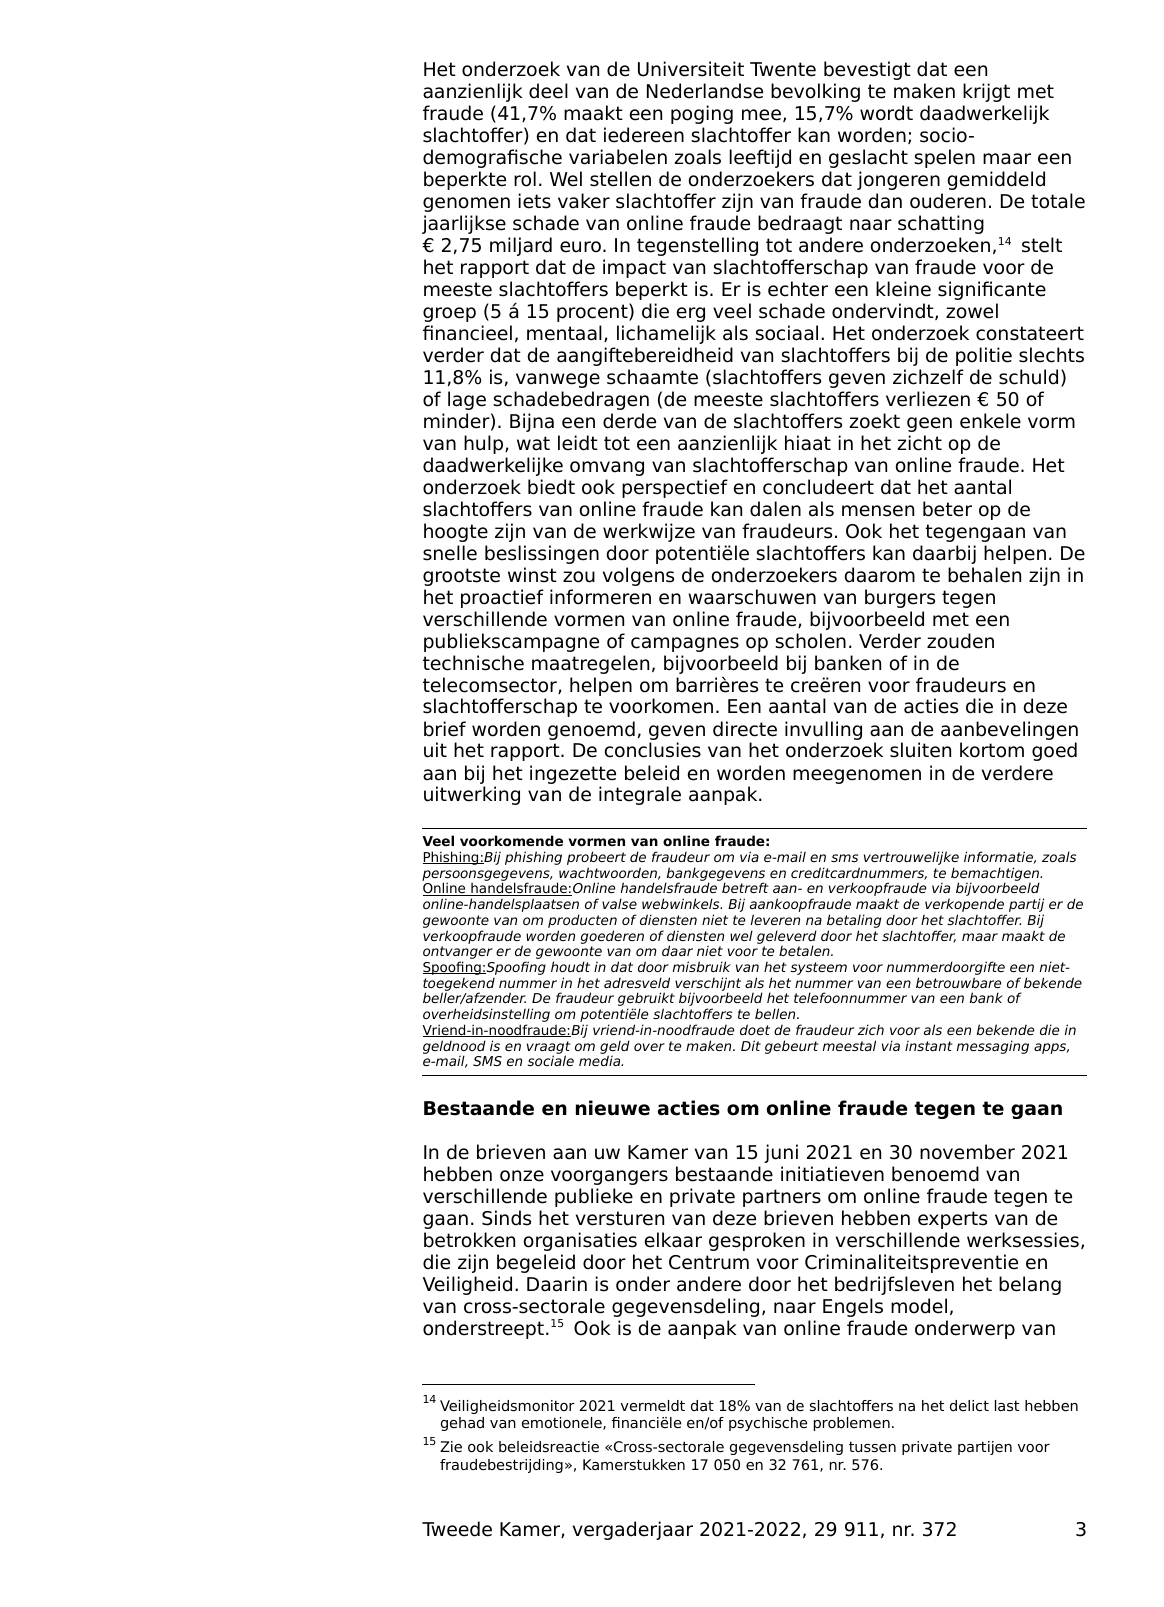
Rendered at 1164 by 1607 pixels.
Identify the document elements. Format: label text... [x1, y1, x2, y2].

text Het onderzoek van de Universiteit Twente bevestigt dat een aanzienlijk deel van de Nederlandse bevolking te maken krijgt met fraude (41,7% maakt een poging mee, 15,7% wordt daadwerkelijk slachtoffer) en dat iedereen slachtoffer kan worden; socio-demografische variabelen zoals leeftijd en geslacht spelen maar een beperkte rol. Wel stellen de onderzoekers dat jongeren gemiddeld genomen iets vaker slachtoffer zijn van fraude dan ouderen. De totale jaarlijkse schade van online fraude bedraagt naar schatting € 2,75 miljard euro. In tegenstelling tot andere onderzoeken, stelt het rapport dat de impact van slachtofferschap van fraude voor de meeste slachtoffers beperkt is. Er is echter een kleine significante groep (5 á 15 procent) die erg veel schade ondervindt, zowel financieel, mentaal, lichamelijk als sociaal. Het onderzoek constateert verder dat de aangiftebereidheid van slachtoffers bij de politie slechts 11,8% is, vanwege schaamte (slachtoffers geven zichzelf de schuld) of lage schadebedragen (de meeste slachtoffers verliezen € 50 of minder). Bijna een derde van de slachtoffers zoekt geen enkele vorm van hulp, wat leidt tot een aanzienlijk hiaat in het zicht op de daadwerkelijke omvang van slachtofferschap van online fraude. Het onderzoek biedt ook perspectief en concludeert dat het aantal slachtoffers van online fraude kan dalen als mensen beter op de hoogte zijn van de werkwijze van fraudeurs. Ook het tegengaan van snelle beslissingen door potentiële slachtoffers kan daarbij helpen. De grootste winst zou volgens de onderzoekers daarom te behalen zijn in het proactief informeren en waarschuwen van burgers tegen verschillende vormen van online fraude, bijvoorbeeld met een publiekscampagne of campagnes op scholen. Verder zouden technische maatregelen, bijvoorbeeld bij banken of in de telecomsector, helpen om barrières te creëren voor fraudeurs en slachtofferschap te voorkomen. Een aantal van de acties die in deze brief worden genoemd, geven directe invulling aan de aanbevelingen uit het rapport. De conclusies van het onderzoek sluiten kortom goed aan bij het ingezette beleid en worden meegenomen in de verdere uitwerking van de integrale aanpak. [422, 59, 1087, 806]
text In de brieven aan uw Kamer van 15 juni 2021 en 30 november 2021 hebben onze voorgangers bestaande initiatieven benoemd van verschillende publieke en private partners om online fraude tegen te gaan. Sinds het versturen van deze brieven hebben experts van de betrokken organisaties elkaar gesproken in verschillende werksessies, die zijn begeleid door het Centrum voor Criminaliteitspreventie en Veiligheid. Daarin is onder andere door het bedrijfsleven het belang van cross-sectorale gegevensdeling, naar Engels model, onderstreept. Ook is de aanpak van online fraude onderwerp van [422, 1142, 1087, 1340]
text Veiligheidsmonitor 2021 vermeldt dat 18% van de slachtoffers na het delict last hebben gehad van emotionele, financiële en/of psychische problemen. [422, 1393, 1087, 1432]
table_header Veel voorkomende vormen van online fraude: Phishing:Bij phishing probeert de fraudeur om via e-mail en sms vertrouwelijke informatie, zoals persoonsgegevens, wachtwoorden, bankgegevens en creditcardnummers, te bemachtigen. Online handelsfraude:Online handelsfraude betreft aan- en verkoopfraude via bijvoorbeeld online-handelsplaatsen of valse webwinkels. Bij aankoopfraude maakt de verkopende partij er de gewoonte van om producten of diensten niet te leveren na betaling door het slachtoffer. Bij verkoopfraude worden goederen of diensten wel geleverd door het slachtoffer, maar maakt de ontvanger er de gewoonte van om daar niet voor te betalen. Spoofing:Spoofing houdt in dat door misbruik van het systeem voor nummerdoorgifte een niet-toegekend nummer in het adresveld verschijnt als het nummer van een betrouwbare of bekende beller/afzender. De fraudeur gebruikt bijvoorbeeld het telefoonnummer van een bank of overheidsinstelling om potentiële slachtoffers te bellen. Vriend-in-noodfraude:Bij vriend-in-noodfraude doet de fraudeur zich voor als een bekende die in geldnood is en vraagt om geld over te maken. Dit gebeurt meestal via instant messaging apps, e-mail, SMS en sociale media. [422, 829, 1087, 1074]
text Zie ook beleidsreactie «Cross-sectorale gegevensdeling tussen private partijen voor fraudebestrijding», Kamerstukken 17 050 en 32 761, nr. 576. [422, 1435, 1087, 1474]
subtitle Bestaande en nieuwe acties om online fraude tegen te gaan [422, 1098, 1087, 1120]
